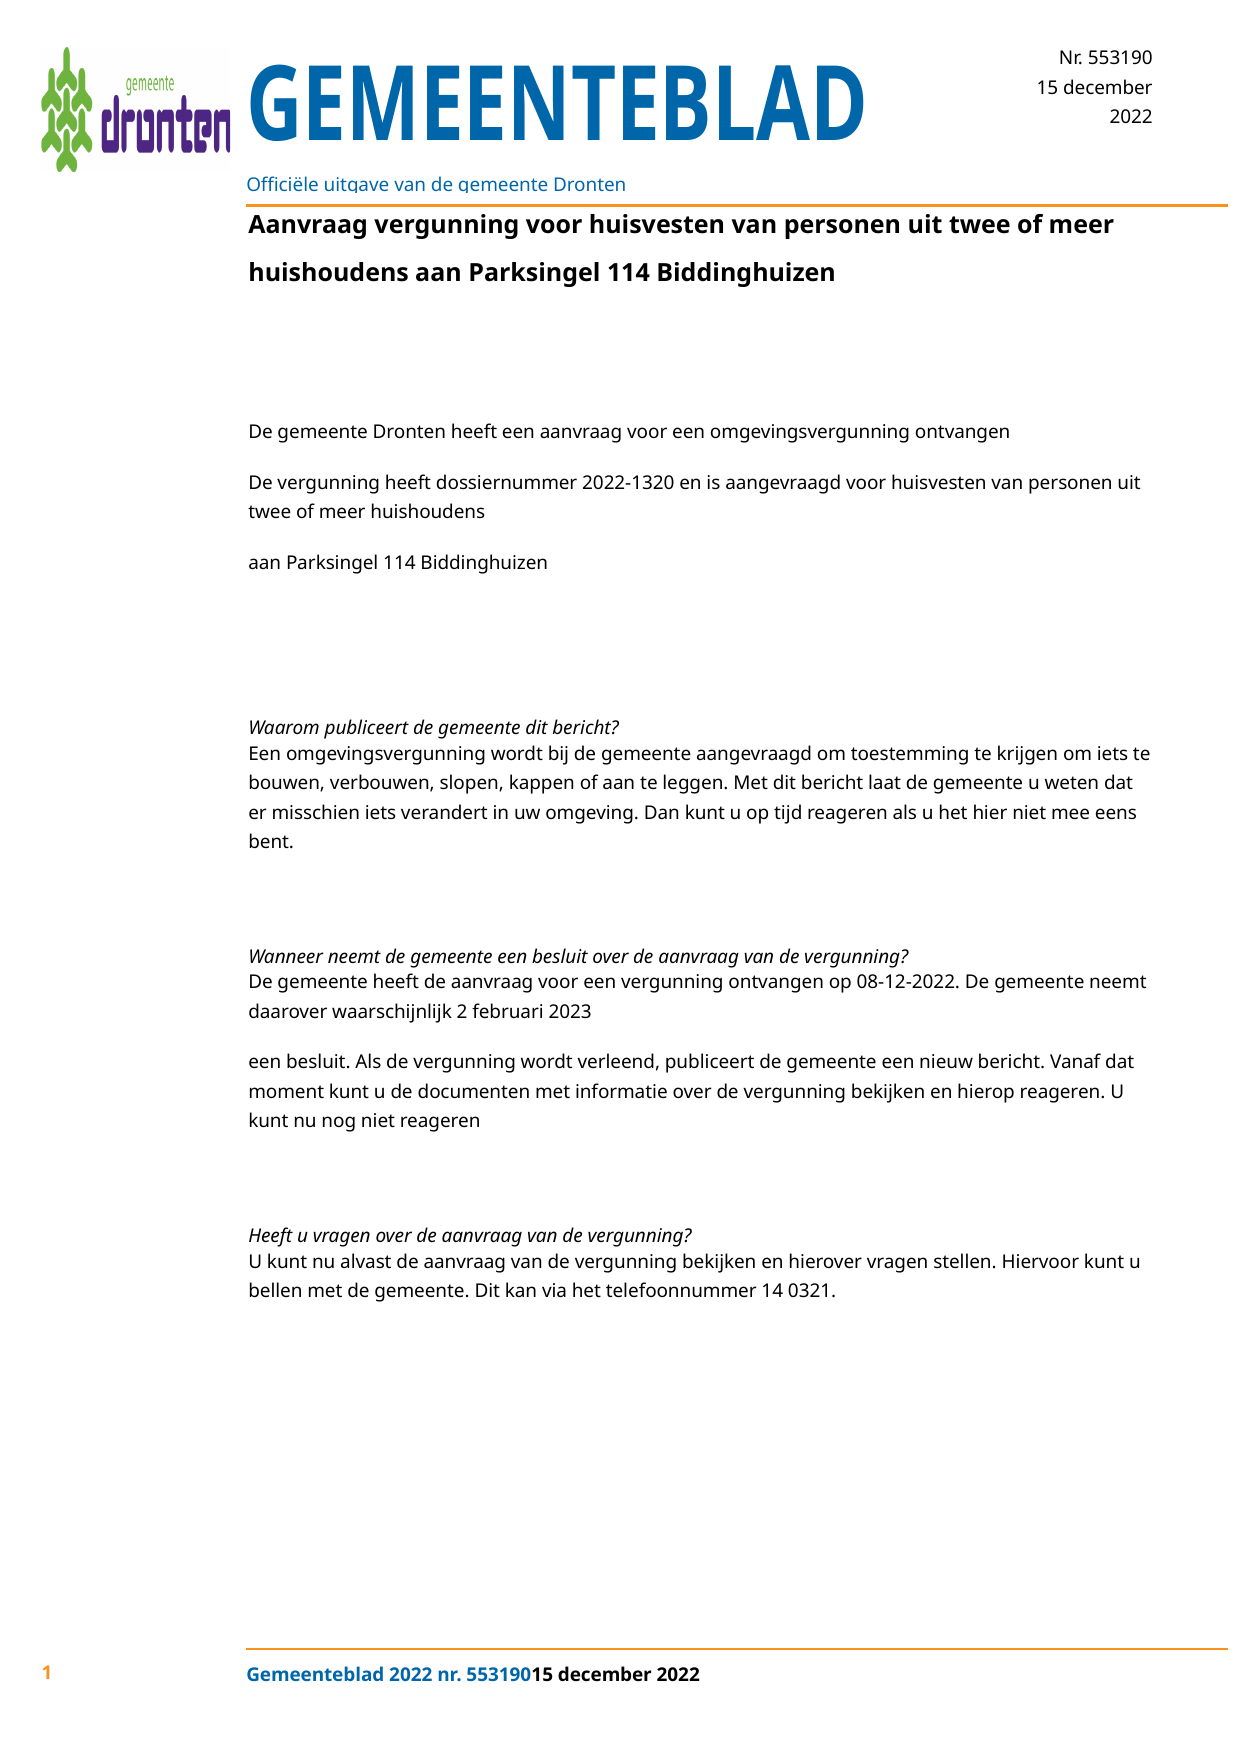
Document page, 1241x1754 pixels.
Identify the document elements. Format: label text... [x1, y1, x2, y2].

text Waarom publiceert de gemeente dit bericht? [248, 714, 1152, 740]
text Een omgevingsvergunning wordt bij de gemeente aangevraagd om toestemming te krijgen om iets te bouwen, verbouwen, slopen, kappen of aan te leggen. Met dit bericht laat de gemeente u weten dat er misschien iets verandert in uw omgeving. Dan kunt u op tijd reageren als u het hier niet mee eens bent. [248, 740, 1152, 854]
text Aanvraag vergunning voor huisvesten van personen uit twee of meer huishoudens aan Parksingel 114 Biddinghuizen [248, 207, 1152, 288]
text Wanneer neemt de gemeente een besluit over de aanvraag van de vergunning? [248, 943, 1152, 968]
text Heeft u vragen over de aanvraag van de vergunning? [248, 1222, 1152, 1248]
picture [41, 47, 231, 172]
text U kunt nu alvast de aanvraag van de vergunning bekijken en hierover vragen stellen. Hiervoor kunt u bellen met de gemeente. Dit kan via het telefoonnummer 14 0321. [248, 1248, 1152, 1303]
text De gemeente Dronten heeft een aanvraag voor een omgevingsvergunning ontvangen [248, 419, 1152, 444]
text een besluit. Als de vergunning wordt verleend, publiceert de gemeente een nieuw bericht. Vanaf dat moment kunt u de documenten met informatie over de vergunning bekijken en hierop reageren. U kunt nu nog niet reageren [248, 1048, 1152, 1133]
text De gemeente heeft de aanvraag voor een vergunning ontvangen op 08-12-2022. De gemeente neemt daarover waarschijnlijk 2 februari 2023 [248, 968, 1152, 1024]
text aan Parksingel 114 Biddinghuizen [248, 549, 1152, 575]
text De vergunning heeft dossiernummer 2022-1320 en is aangevraagd voor huisvesten van personen uit twee of meer huishoudens [248, 469, 1152, 524]
